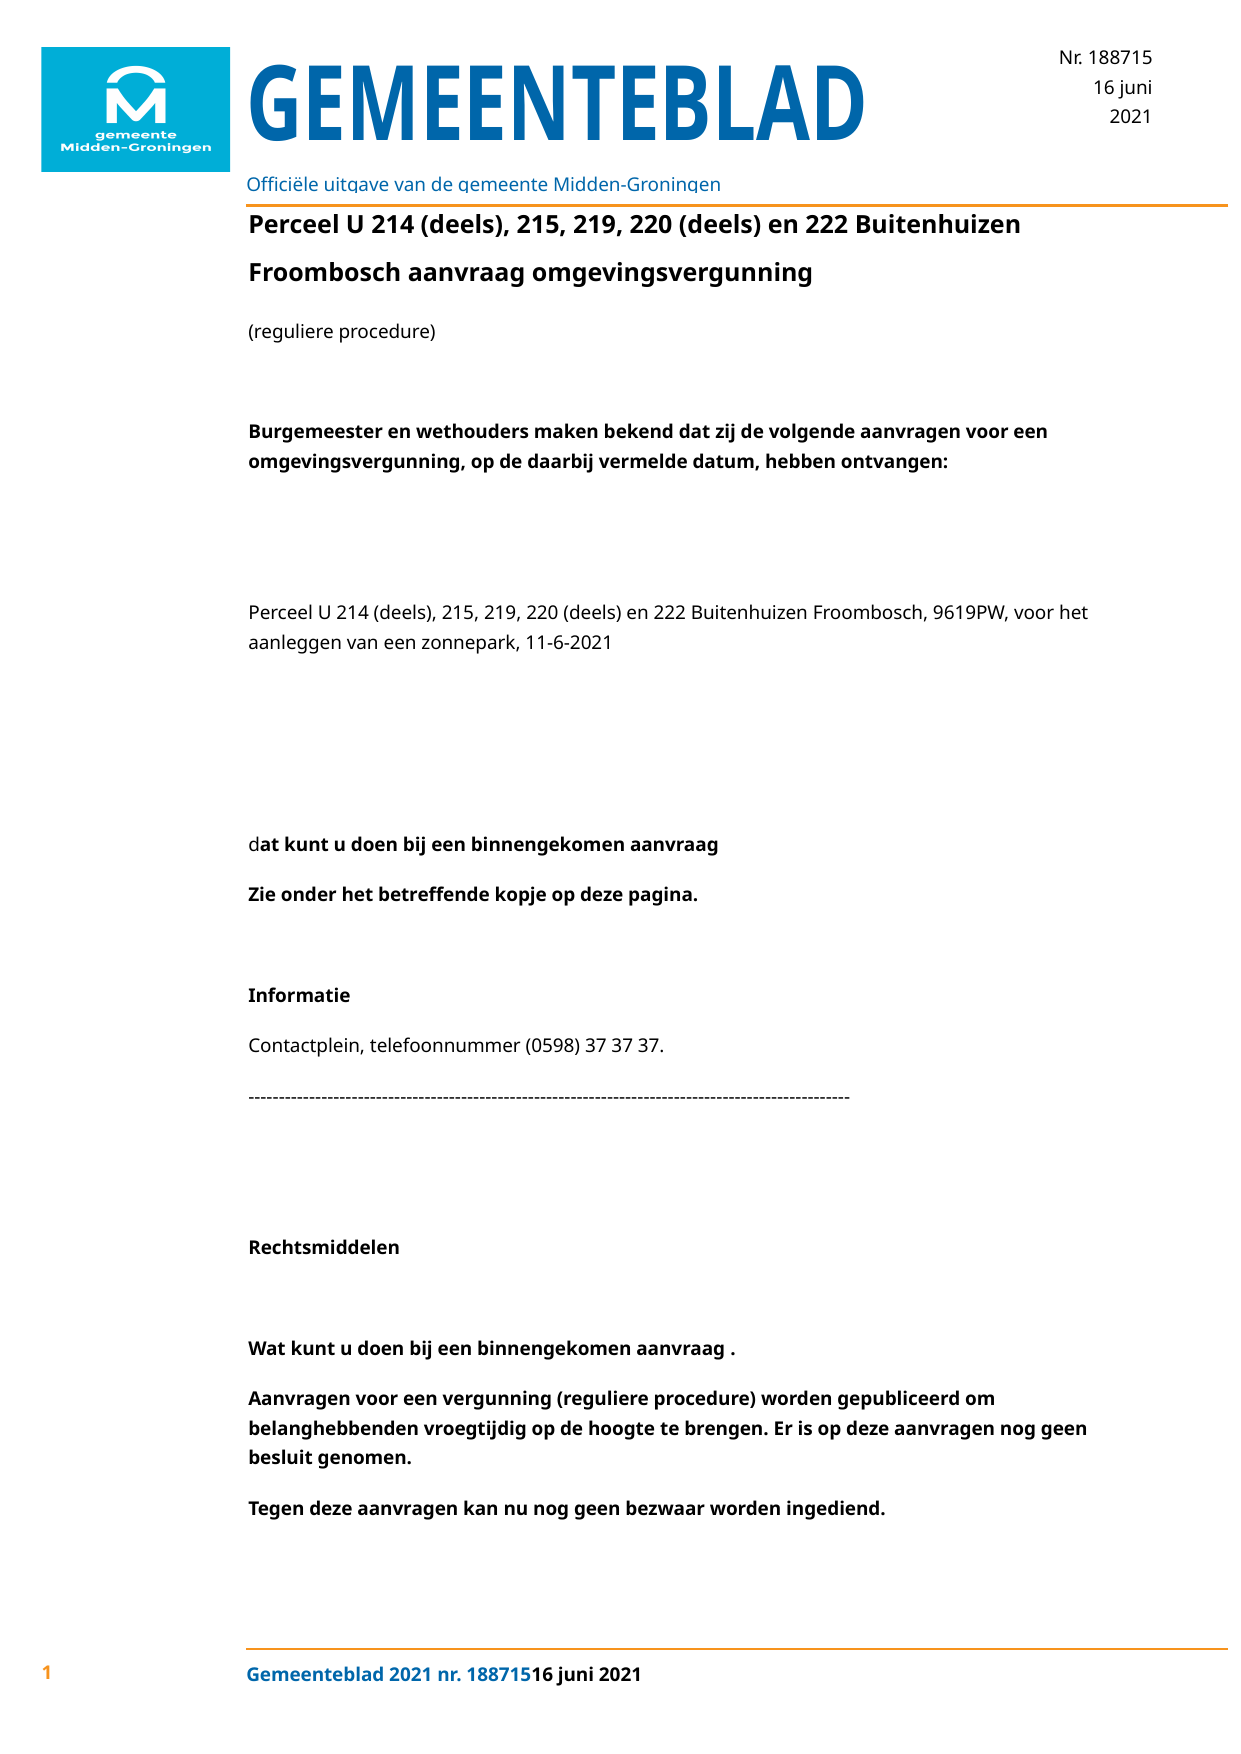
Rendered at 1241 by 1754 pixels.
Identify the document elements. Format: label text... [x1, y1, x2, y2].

text Tegen deze aanvragen kan nu nog geen bezwaar worden ingediend. [248, 1495, 1152, 1521]
text Aanvragen voor een vergunning (reguliere procedure) worden gepubliceerd om belanghebbenden vroegtijdig op de hoogte te brengen. Er is op deze aanvragen nog geen besluit genomen. [248, 1385, 1152, 1470]
text Rechtsmiddelen [248, 1234, 1152, 1260]
text --------------------------------------------------------------------------------------------------- [248, 1083, 1152, 1109]
text Burgemeester en wethouders maken bekend dat zij de volgende aanvragen voor een omgevingsvergunning, op de daarbij vermelde datum, hebben ontvangen: [248, 419, 1152, 474]
text Perceel U 214 (deels), 215, 219, 220 (deels) en 222 Buitenhuizen Froombosch, 9619PW, voor het aanleggen van een zonnepark, 11-6-2021 [248, 599, 1152, 655]
text Contactplein, telefoonnummer (0598) 37 37 37. [248, 1032, 1152, 1058]
picture [108, 66, 164, 82]
text Zie onder het betreffende kopje op deze pagina. [248, 881, 1152, 907]
text dat kunt u doen bij een binnengekomen aanvraag [248, 831, 1152, 857]
picture [107, 89, 165, 122]
text Wat kunt u doen bij een binnengekomen aanvraag . [248, 1335, 1152, 1361]
text Informatie [248, 982, 1152, 1008]
picture [184, 146, 190, 153]
text Perceel U 214 (deels), 215, 219, 220 (deels) en 222 Buitenhuizen Froombosch aanvraag omgevingsvergunning [248, 207, 1152, 288]
text (reguliere procedure) [248, 318, 1152, 344]
